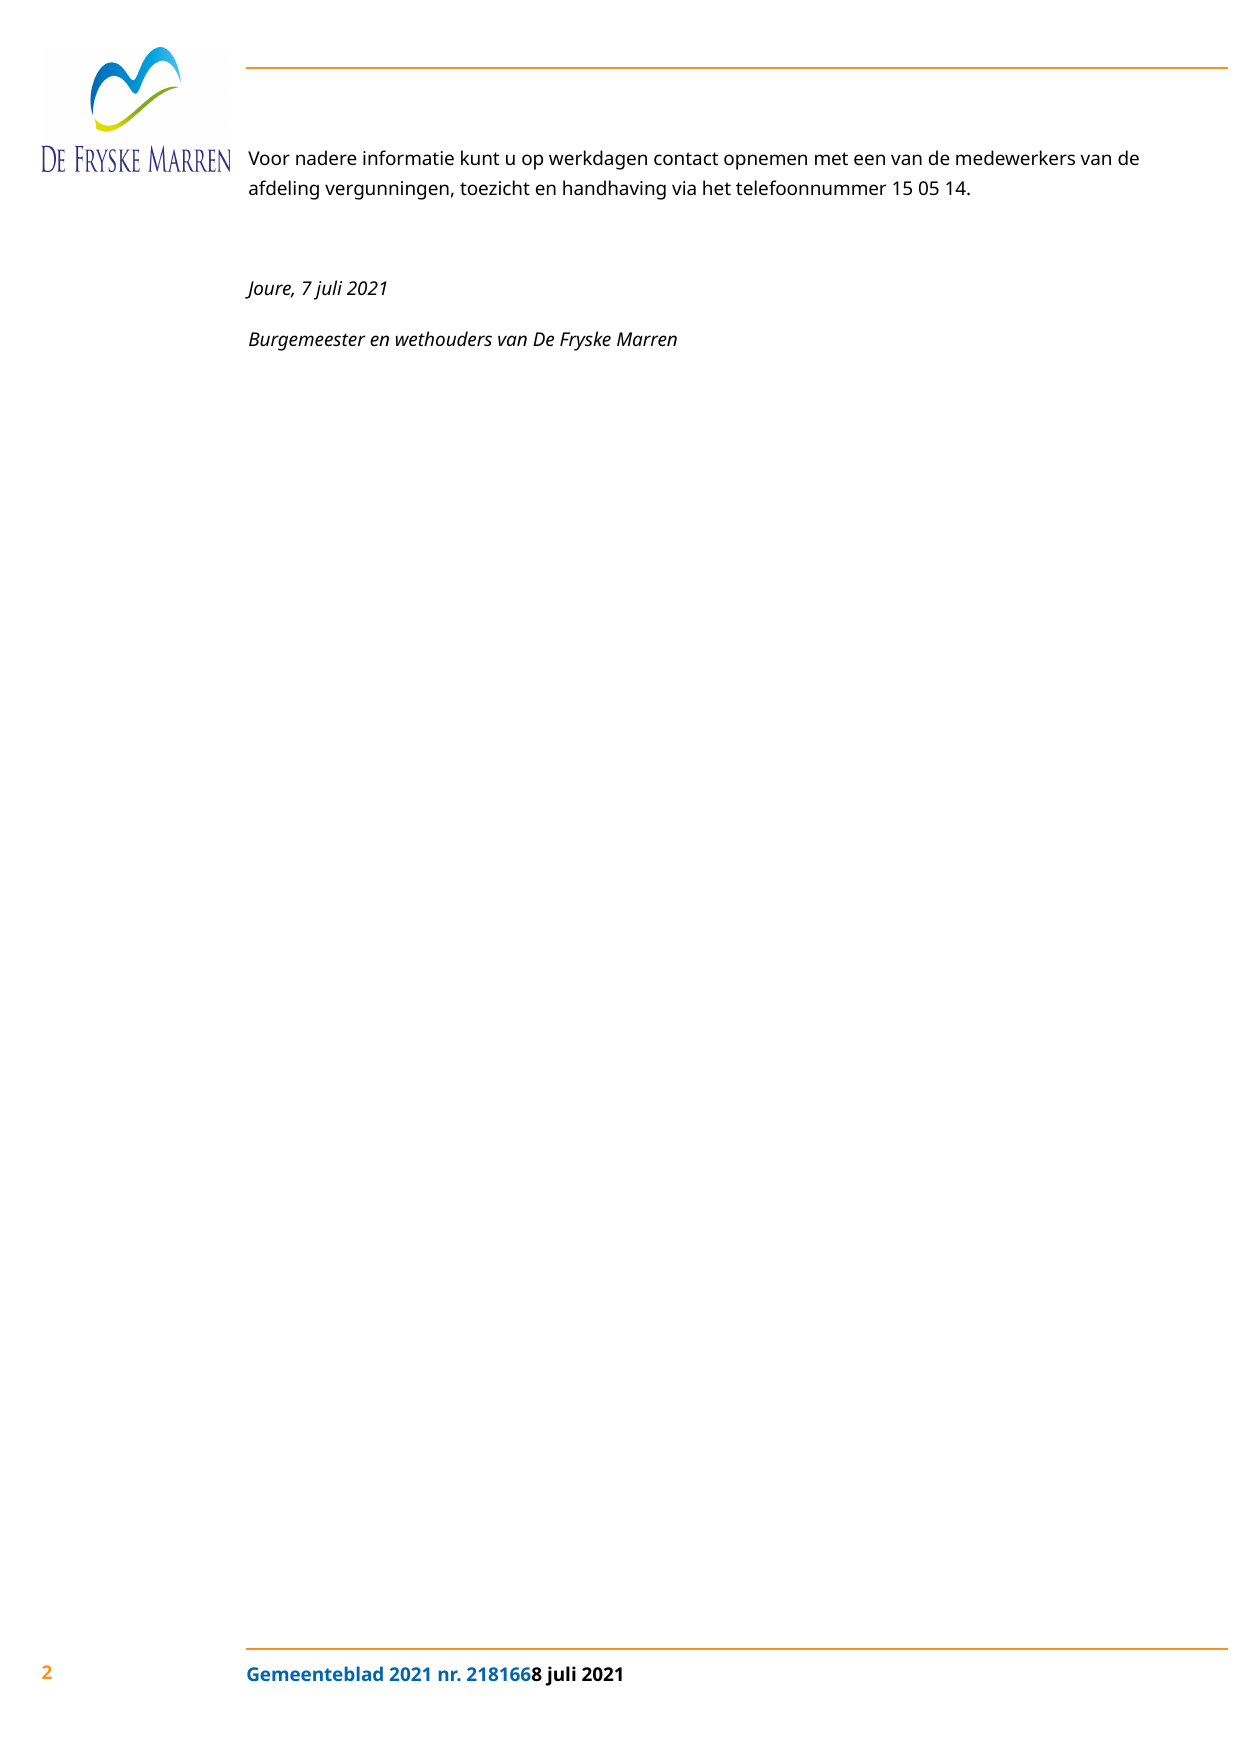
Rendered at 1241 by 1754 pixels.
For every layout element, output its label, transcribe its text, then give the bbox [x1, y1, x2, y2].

text Voor nadere informatie kunt u op werkdagen contact opnemen met een van de medewerkers van de afdeling vergunningen, toezicht en handhaving via het telefoonnummer 15 05 14. [248, 145, 1152, 201]
text Joure, 7 juli 2021 [248, 276, 1152, 301]
text Burgemeester en wethouders van De Fryske Marren [248, 326, 1152, 352]
picture [41, 47, 231, 172]
